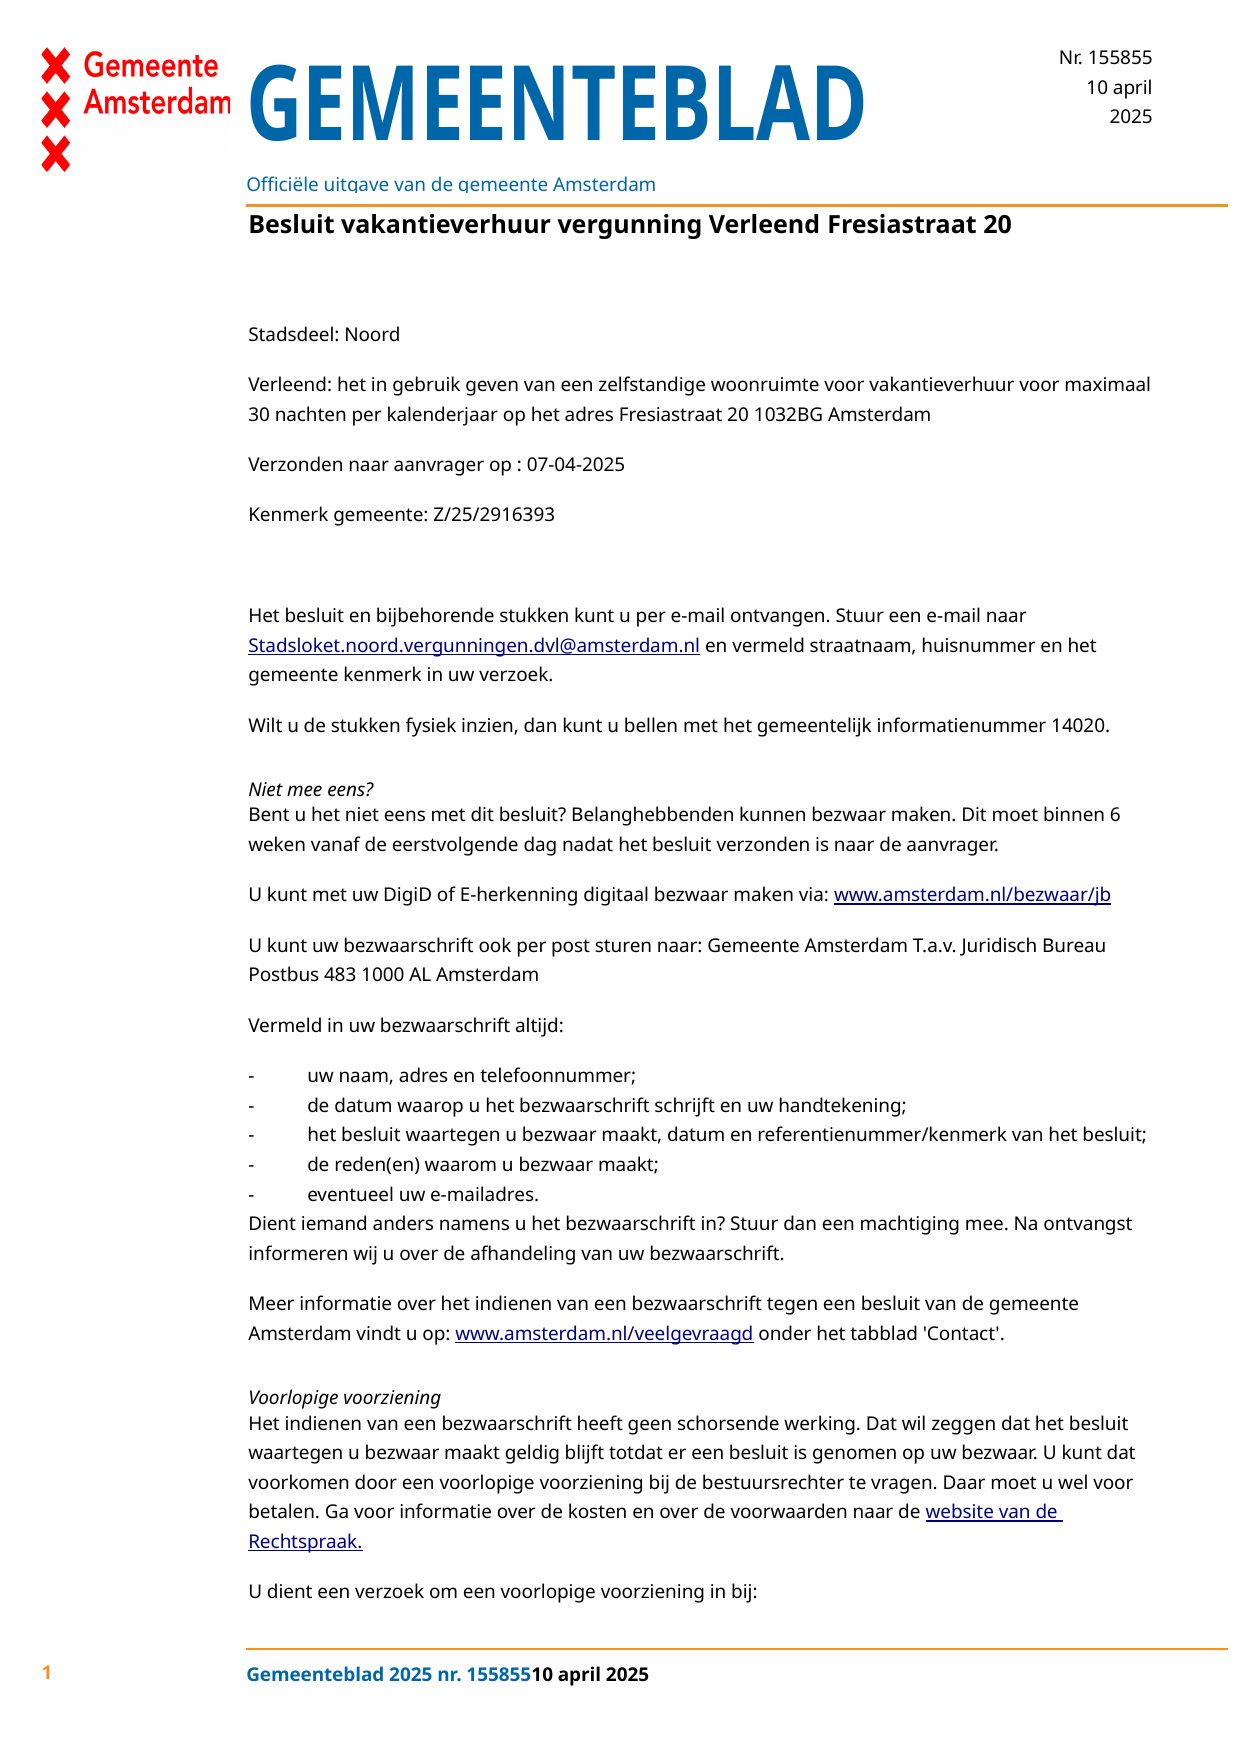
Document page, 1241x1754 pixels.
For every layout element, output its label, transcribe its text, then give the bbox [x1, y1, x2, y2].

list de datum waarop u het bezwaarschrift schrijft en uw handtekening; [248, 1092, 1152, 1118]
text Niet mee eens? [248, 776, 1152, 802]
text U kunt met uw DigiD of E-herkenning digitaal bezwaar maken via: www.amsterdam.nl/bezwaar/jb [248, 882, 1152, 907]
text Kenmerk gemeente: Z/25/2916393 [248, 502, 1152, 527]
text Voorlopige voorziening [248, 1384, 1152, 1410]
text U kunt uw bezwaarschrift ook per post sturen naar: Gemeente Amsterdam T.a.v. Juridisch Bureau Postbus 483 1000 AL Amsterdam [248, 932, 1152, 987]
text Het indienen van een bezwaarschrift heeft geen schorsende werking. Dat wil zeggen dat het besluit waartegen u bezwaar maakt geldig blijft totdat er een besluit is genomen op uw bezwaar. U kunt dat voorkomen door een voorlopige voorziening bij de bestuursrechter te vragen. Daar moet u wel voor betalen. Ga voor informatie over de kosten en over de voorwaarden naar de website van de Rechtspraak. [248, 1410, 1152, 1554]
text Het besluit en bijbehorende stukken kunt u per e-mail ontvangen. Stuur een e-mail naar Stadsloket.noord.vergunningen.dvl@amsterdam.nl en vermeld straatnaam, huisnummer en het gemeente kenmerk in uw verzoek. [248, 602, 1152, 687]
text Vermeld in uw bezwaarschrift altijd: [248, 1012, 1152, 1038]
picture [41, 47, 231, 172]
text Meer informatie over het indienen van een bezwaarschrift tegen een besluit van de gemeente Amsterdam vindt u op: www.amsterdam.nl/veelgevraagd onder het tabblad 'Contact'. [248, 1290, 1152, 1346]
text Verzonden naar aanvrager op : 07-04-2025 [248, 451, 1152, 477]
text Besluit vakantieverhuur vergunning Verleend Fresiastraat 20 [248, 207, 1152, 241]
list de reden(en) waarom u bezwaar maakt; [248, 1151, 1152, 1177]
list eventueel uw e-mailadres. [248, 1181, 1152, 1207]
text U dient een verzoek om een voorlopige voorziening in bij: [248, 1578, 1152, 1604]
text Verleend: het in gebruik geven van een zelfstandige woonruimte voor vakantieverhuur voor maximaal 30 nachten per kalenderjaar op het adres Fresiastraat 20 1032BG Amsterdam [248, 371, 1152, 426]
list uw naam, adres en telefoonnummer; [248, 1062, 1152, 1088]
text Wilt u de stukken fysiek inzien, dan kunt u bellen met het gemeentelijk informatienummer 14020. [248, 712, 1152, 738]
text Bent u het niet eens met dit besluit? Belanghebbenden kunnen bezwaar maken. Dit moet binnen 6 weken vanaf de eerstvolgende dag nadat het besluit verzonden is naar de aanvrager. [248, 802, 1152, 857]
text Dient iemand anders namens u het bezwaarschrift in? Stuur dan een machtiging mee. Na ontvangst informeren wij u over de afhandeling van uw bezwaarschrift. [248, 1210, 1152, 1266]
text Stadsdeel: Noord [248, 321, 1152, 346]
list het besluit waartegen u bezwaar maakt, datum en referentienummer/kenmerk van het besluit; [248, 1122, 1152, 1147]
